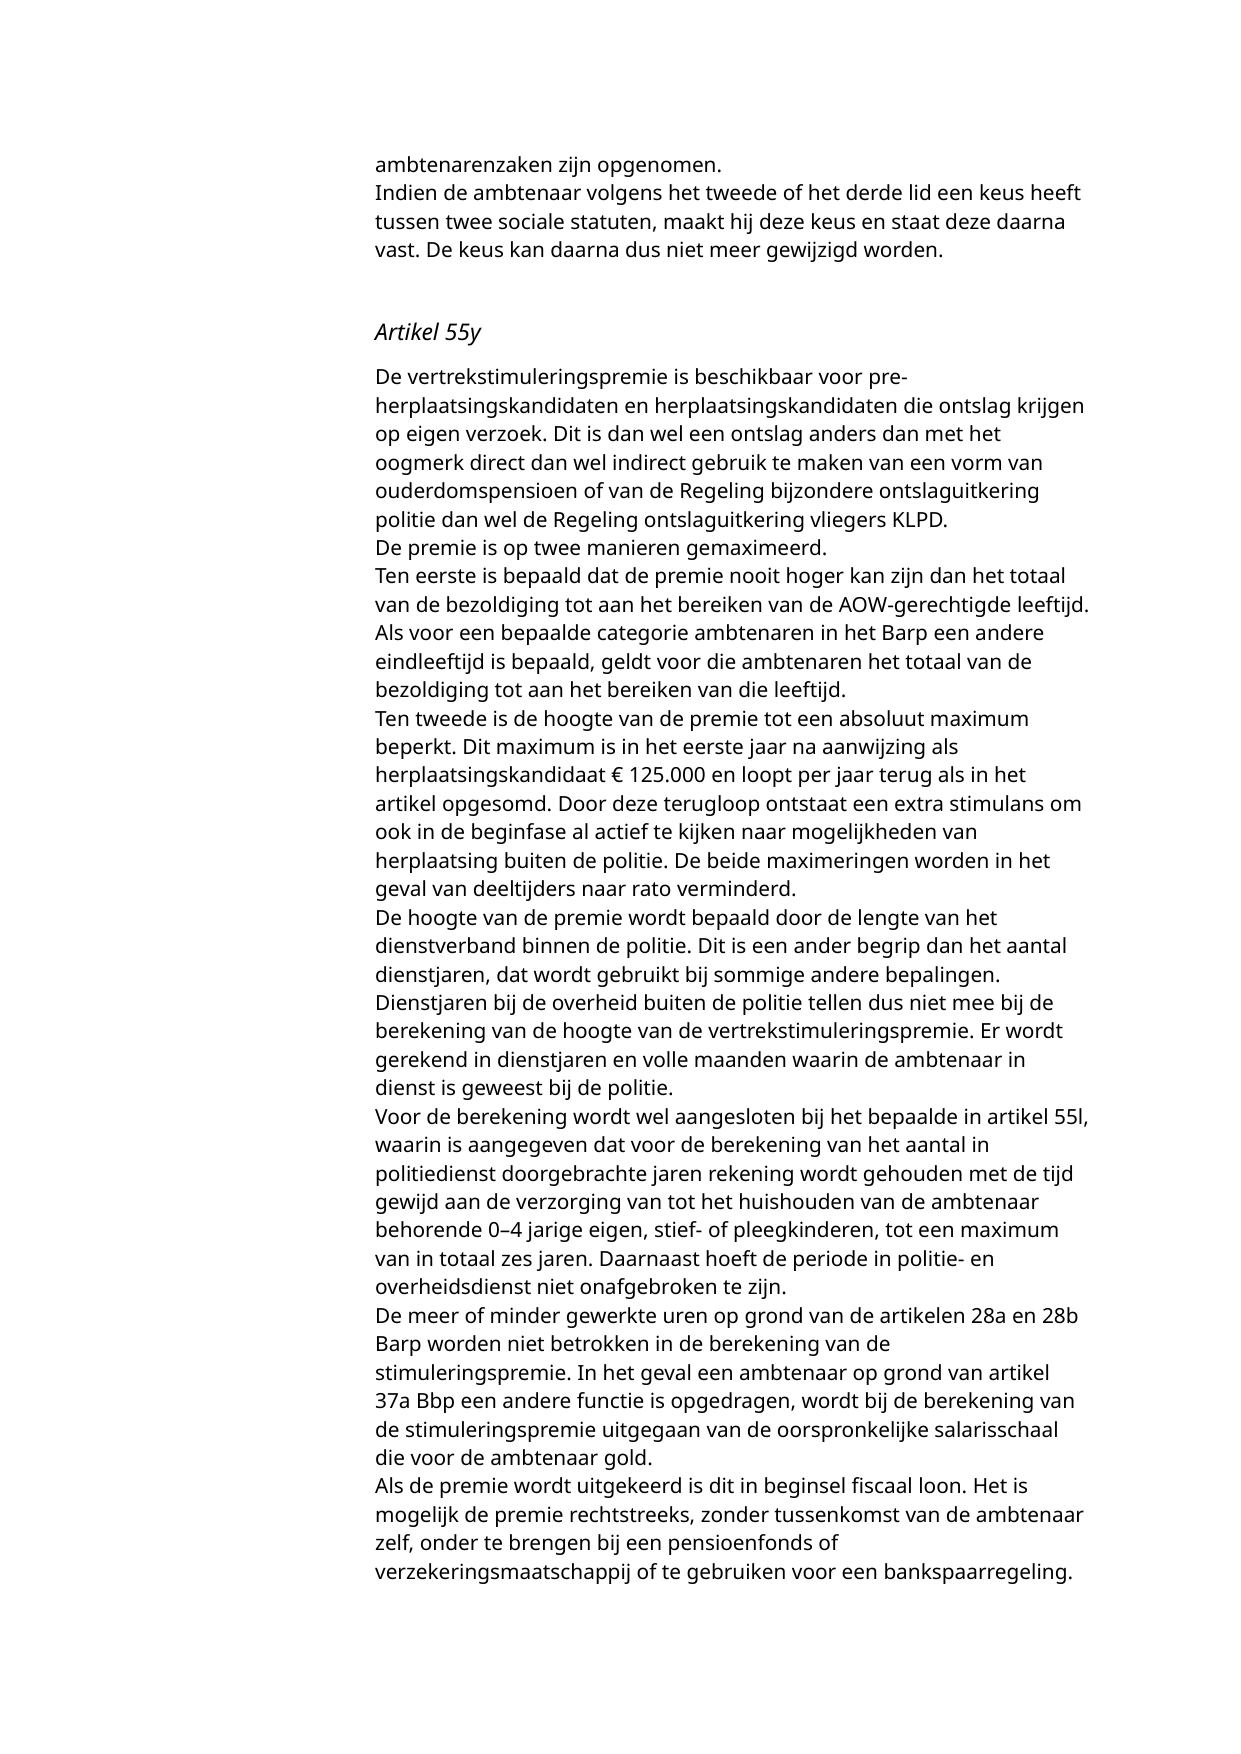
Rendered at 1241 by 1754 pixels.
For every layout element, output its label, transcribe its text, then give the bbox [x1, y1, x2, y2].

text De premie is op twee manieren gemaximeerd. [375, 533, 1090, 562]
text De hoogte van de premie wordt bepaald door de lengte van het dienstverband binnen de politie. Dit is een ander begrip dan het aantal dienstjaren, dat wordt gebruikt bij sommige andere bepalingen. Dienstjaren bij de overheid buiten de politie tellen dus niet mee bij de berekening van de hoogte van de vertrekstimuleringspremie. Er wordt gerekend in dienstjaren en volle maanden waarin de ambtenaar in dienst is geweest bij de politie. [375, 903, 1090, 1102]
text De vertrekstimuleringspremie is beschikbaar voor pre-herplaatsingskandidaten en herplaatsingskandidaten die ontslag krijgen op eigen verzoek. Dit is dan wel een ontslag anders dan met het oogmerk direct dan wel indirect gebruik te maken van een vorm van ouderdomspensioen of van de Regeling bijzondere ontslaguitkering politie dan wel de Regeling ontslaguitkering vliegers KLPD. [375, 362, 1090, 533]
text Indien de ambtenaar volgens het tweede of het derde lid een keus heeft tussen twee sociale statuten, maakt hij deze keus en staat deze daarna vast. De keus kan daarna dus niet meer gewijzigd worden. [375, 178, 1090, 264]
text Voor de berekening wordt wel aangesloten bij het bepaalde in artikel 55l, waarin is aangegeven dat voor de berekening van het aantal in politiedienst doorgebrachte jaren rekening wordt gehouden met de tijd gewijd aan de verzorging van tot het huishouden van de ambtenaar behorende 0–4 jarige eigen, stief- of pleegkinderen, tot een maximum van in totaal zes jaren. Daarnaast hoeft de periode in politie- en overheidsdienst niet onafgebroken te zijn. [375, 1102, 1090, 1301]
subtitle Artikel 55y [375, 316, 1090, 347]
text Ten tweede is de hoogte van de premie tot een absoluut maximum beperkt. Dit maximum is in het eerste jaar na aanwijzing als herplaatsingskandidaat € 125.000 en loopt per jaar terug als in het artikel opgesomd. Door deze terugloop ontstaat een extra stimulans om ook in de beginfase al actief te kijken naar mogelijkheden van herplaatsing buiten de politie. De beide maximeringen worden in het geval van deeltijders naar rato verminderd. [375, 704, 1090, 903]
text De meer of minder gewerkte uren op grond van de artikelen 28a en 28b Barp worden niet betrokken in de berekening van de stimuleringspremie. In het geval een ambtenaar op grond van artikel 37a Bbp een andere functie is opgedragen, wordt bij de berekening van de stimuleringspremie uitgegaan van de oorspronkelijke salarisschaal die voor de ambtenaar gold. [375, 1301, 1090, 1472]
text Als de premie wordt uitgekeerd is dit in beginsel fiscaal loon. Het is mogelijk de premie rechtstreeks, zonder tussenkomst van de ambtenaar zelf, onder te brengen bij een pensioenfonds of verzekeringsmaatschappij of te gebruiken voor een bankspaarregeling. [375, 1472, 1090, 1585]
text ambtenarenzaken zijn opgenomen. [375, 150, 1090, 178]
text Ten eerste is bepaald dat de premie nooit hoger kan zijn dan het totaal van de bezoldiging tot aan het bereiken van de AOW-gerechtigde leeftijd. Als voor een bepaalde categorie ambtenaren in het Barp een andere eindleeftijd is bepaald, geldt voor die ambtenaren het totaal van de bezoldiging tot aan het bereiken van die leeftijd. [375, 562, 1090, 704]
